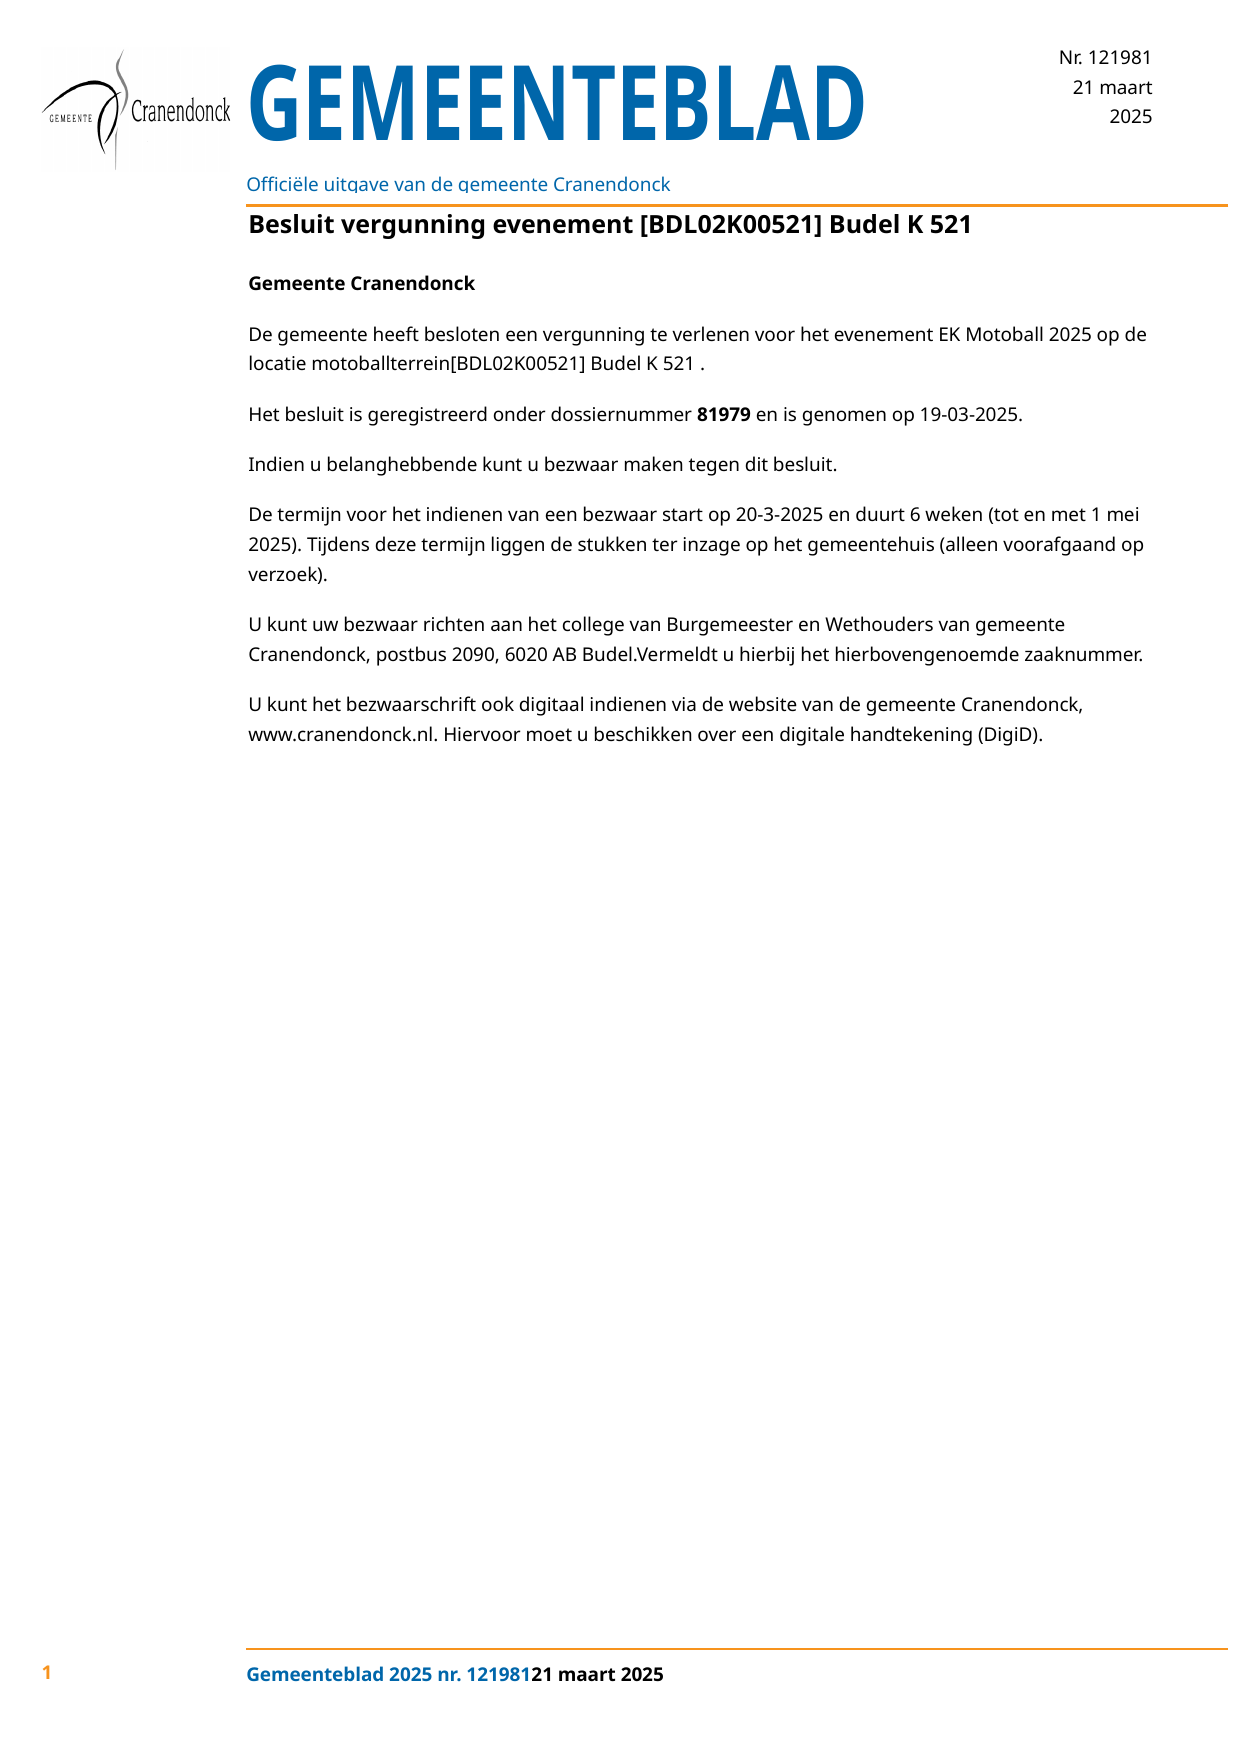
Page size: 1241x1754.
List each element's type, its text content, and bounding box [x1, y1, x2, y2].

picture [41, 47, 231, 172]
text De gemeente heeft besloten een vergunning te verlenen voor het evenement EK Motoball 2025 op de locatie motoballterrein[BDL02K00521] Budel K 521 . [248, 321, 1152, 376]
text U kunt het bezwaarschrift ook digitaal indienen via de website van de gemeente Cranendonck, www.cranendonck.nl. Hiervoor moet u beschikken over een digitale handtekening (DigiD). [248, 691, 1152, 746]
text Besluit vergunning evenement [BDL02K00521] Budel K 521 [248, 207, 1152, 241]
text Gemeente Cranendonck [248, 270, 1152, 296]
text U kunt uw bezwaar richten aan het college van Burgemeester en Wethouders van gemeente Cranendonck, postbus 2090, 6020 AB Budel.Vermeldt u hierbij het hierbovengenoemde zaaknummer. [248, 611, 1152, 666]
text Indien u belanghebbende kunt u bezwaar maken tegen dit besluit. [248, 451, 1152, 477]
text De termijn voor het indienen van een bezwaar start op 20-3-2025 en duurt 6 weken (tot en met 1 mei 2025). Tijdens deze termijn liggen de stukken ter inzage op het gemeentehuis (alleen voorafgaand op verzoek). [248, 502, 1152, 586]
text Het besluit is geregistreerd onder dossiernummer 81979 en is genomen op 19-03-2025. [248, 401, 1152, 426]
